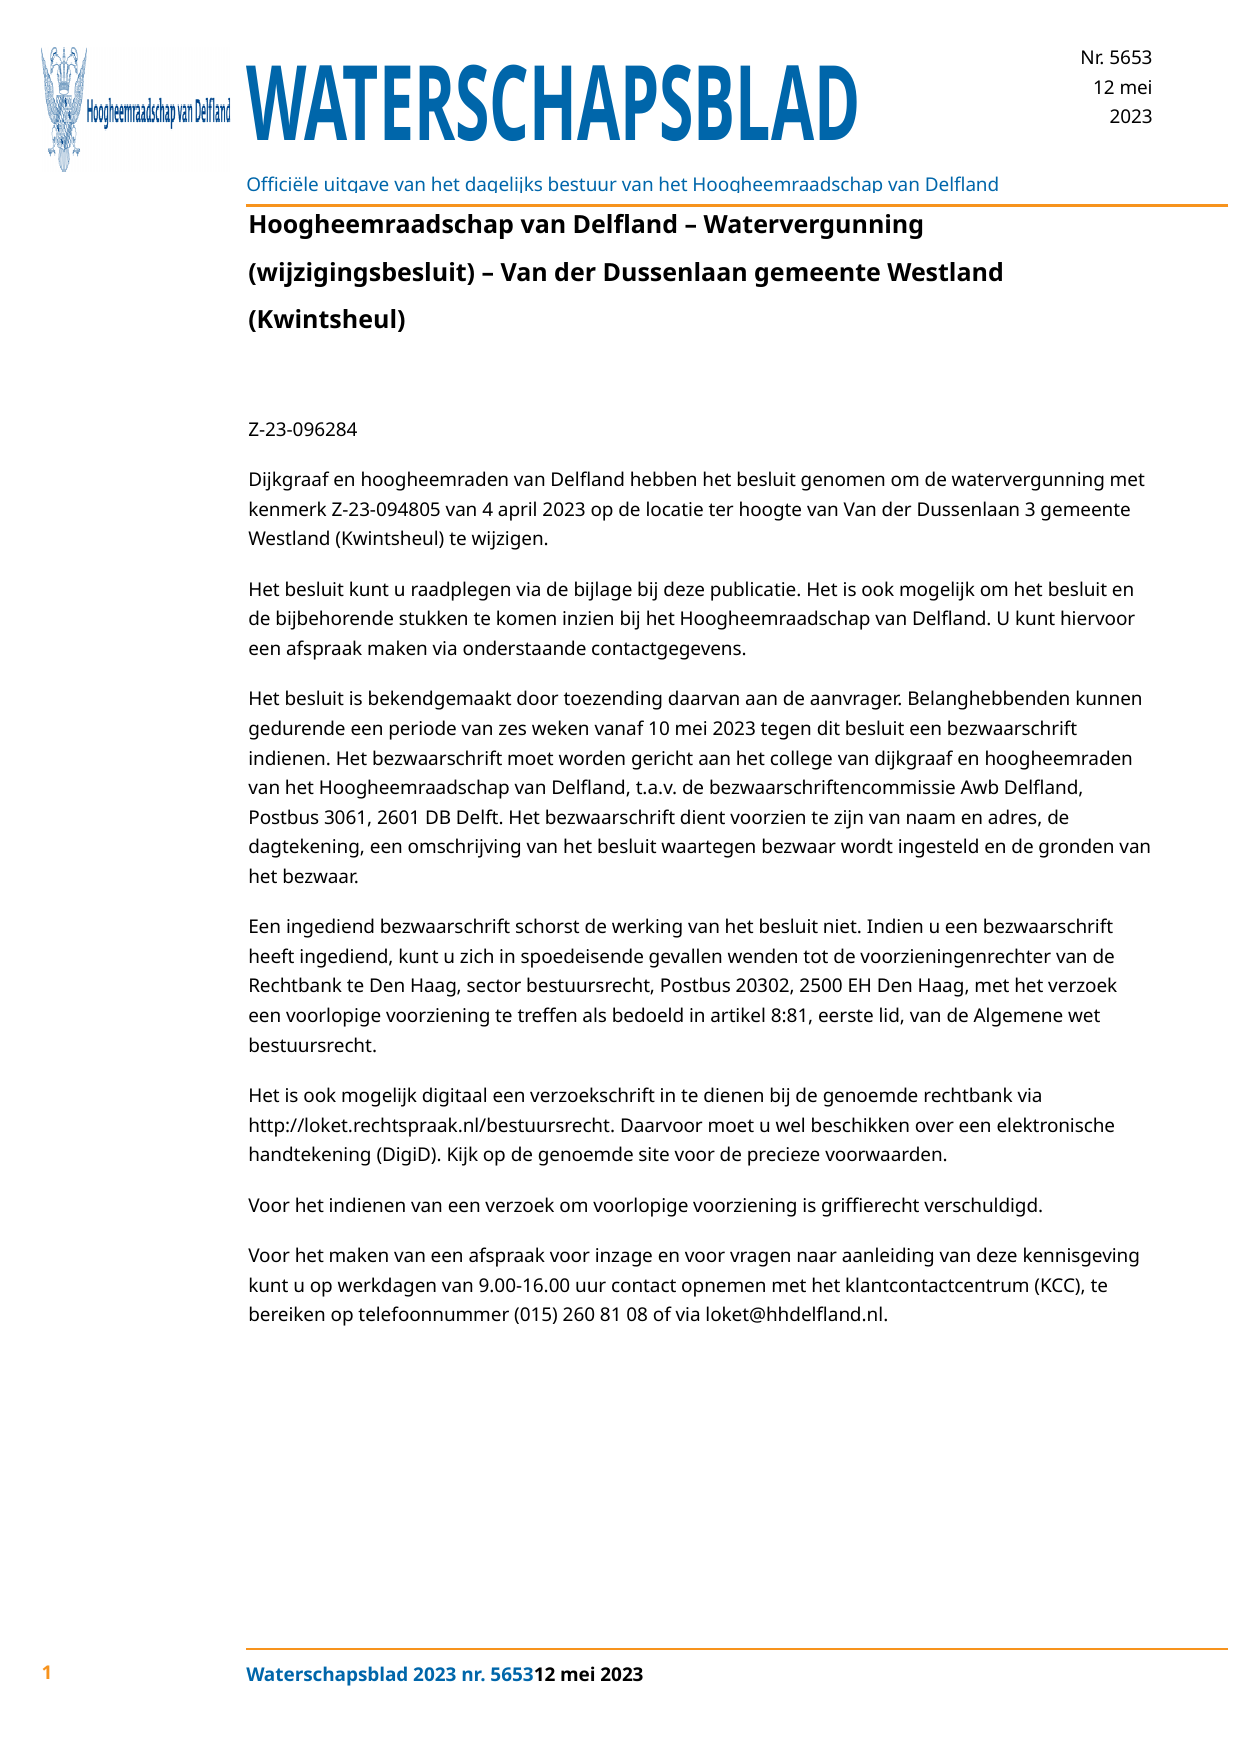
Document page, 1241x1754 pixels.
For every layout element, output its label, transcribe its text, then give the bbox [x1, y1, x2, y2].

text Dijkgraaf en hoogheemraden van Delfland hebben het besluit genomen om de watervergunning met kenmerk Z-23-094805 van 4 april 2023 op de locatie ter hoogte van Van der Dussenlaan 3 gemeente Westland (Kwintsheul) te wijzigen. [248, 466, 1152, 551]
text Voor het indienen van een verzoek om voorlopige voorziening is griffierecht verschuldigd. [248, 1192, 1152, 1217]
text Een ingediend bezwaarschrift schorst de werking van het besluit niet. Indien u een bezwaarschrift heeft ingediend, kunt u zich in spoedeisende gevallen wenden tot de voorzieningenrechter van de Rechtbank te Den Haag, sector bestuursrecht, Postbus 20302, 2500 EH Den Haag, met het verzoek een voorlopige voorziening te treffen als bedoeld in artikel 8:81, eerste lid, van de Algemene wet bestuursrecht. [248, 913, 1152, 1057]
picture [41, 47, 231, 172]
text Het besluit is bekendgemaakt door toezending daarvan aan de aanvrager. Belanghebbenden kunnen gedurende een periode van zes weken vanaf 10 mei 2023 tegen dit besluit een bezwaarschrift indienen. Het bezwaarschrift moet worden gericht aan het college van dijkgraaf en hoogheemraden van het Hoogheemraadschap van Delfland, t.a.v. de bezwaarschriftencommissie Awb Delfland, Postbus 3061, 2601 DB Delft. Het bezwaarschrift dient voorzien te zijn van naam en adres, de dagtekening, een omschrijving van het besluit waartegen bezwaar wordt ingesteld en de gronden van het bezwaar. [248, 686, 1152, 889]
text Het is ook mogelijk digitaal een verzoekschrift in te dienen bij de genoemde rechtbank via http://loket.rechtspraak.nl/bestuursrecht. Daarvoor moet u wel beschikken over een elektronische handtekening (DigiD). Kijk op de genoemde site voor de precieze voorwaarden. [248, 1082, 1152, 1167]
text Hoogheemraadschap van Delfland – Watervergunning (wijzigingsbesluit) – Van der Dussenlaan gemeente Westland (Kwintsheul) [248, 207, 1152, 336]
text Voor het maken van een afspraak voor inzage en voor vragen naar aanleiding van deze kennisgeving kunt u op werkdagen van 9.00-16.00 uur contact opnemen met het klantcontactcentrum (KCC), te bereiken op telefoonnummer (015) 260 81 08 of via loket@hhdelfland.nl. [248, 1242, 1152, 1327]
text Z-23-096284 [248, 416, 1152, 442]
text Het besluit kunt u raadplegen via de bijlage bij deze publicatie. Het is ook mogelijk om het besluit en de bijbehorende stukken te komen inzien bij het Hoogheemraadschap van Delfland. U kunt hiervoor een afspraak maken via onderstaande contactgegevens. [248, 576, 1152, 661]
